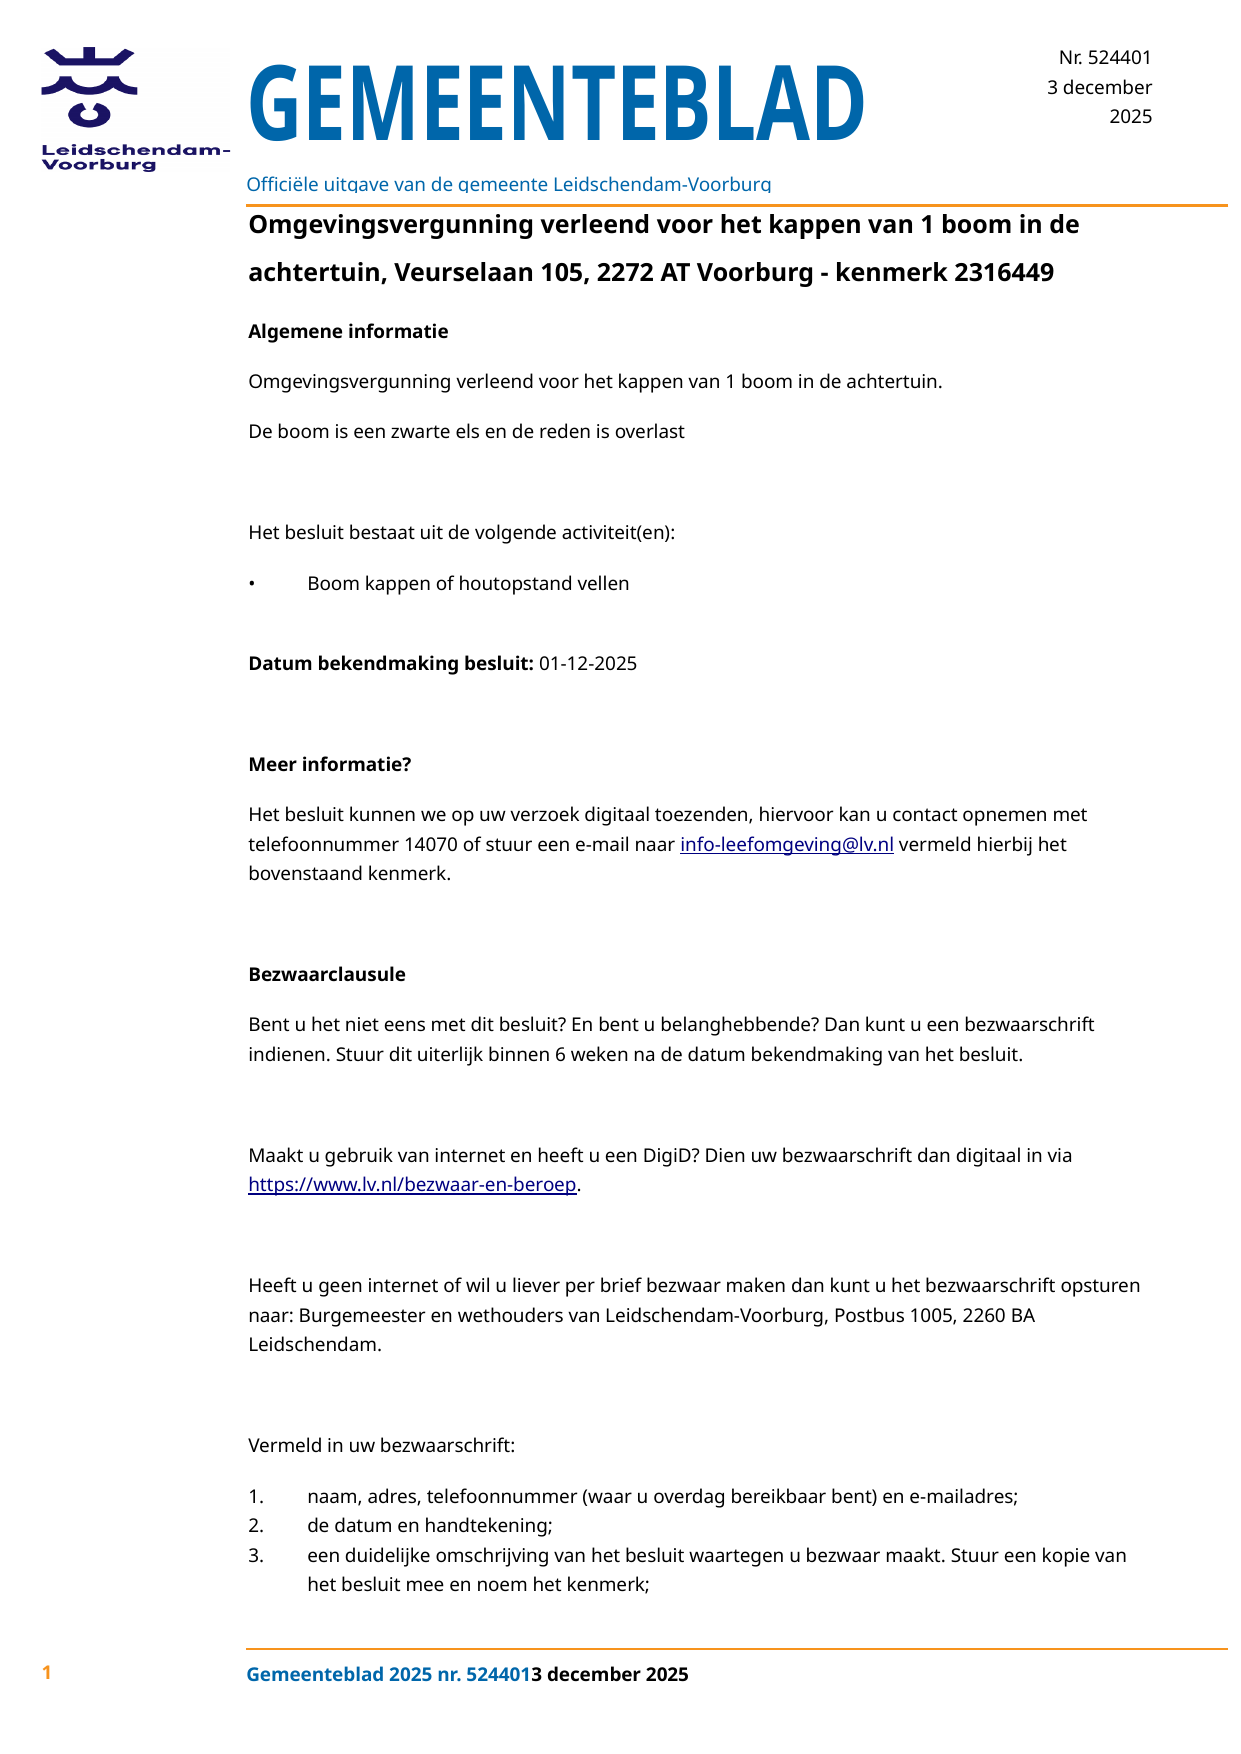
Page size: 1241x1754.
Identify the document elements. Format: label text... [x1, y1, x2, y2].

text Bezwaarclausule [248, 961, 1152, 987]
list een duidelijke omschrijving van het besluit waartegen u bezwaar maakt. Stuur een kopie van het besluit mee en noem het kenmerk; [248, 1542, 1152, 1597]
text Meer informatie? [248, 751, 1152, 777]
text De boom is een zwarte els en de reden is overlast [248, 419, 1152, 444]
text Het besluit bestaat uit de volgende activiteit(en): [248, 519, 1152, 545]
picture [41, 47, 231, 172]
text Bent u het niet eens met dit besluit? En bent u belanghebbende? Dan kunt u een bezwaarschrift indienen. Stuur dit uiterlijk binnen 6 weken na de datum bekendmaking van het besluit. [248, 1012, 1152, 1067]
text Algemene informatie [248, 318, 1152, 344]
text Omgevingsvergunning verleend voor het kappen van 1 boom in de achtertuin, Veurselaan 105, 2272 AT Voorburg - kenmerk 2316449 [248, 207, 1152, 288]
text Vermeld in uw bezwaarschrift: [248, 1432, 1152, 1458]
text Heeft u geen internet of wil u liever per brief bezwaar maken dan kunt u het bezwaarschrift opsturen naar: Burgemeester en wethouders van Leidschendam-Voorburg, Postbus 1005, 2260 BA Leidschendam. [248, 1272, 1152, 1357]
list Boom kappen of houtopstand vellen [248, 570, 1152, 596]
text Maakt u gebruik van internet en heeft u een DigiD? Dien uw bezwaarschrift dan digitaal in via https://www.lv.nl/bezwaar-en-beroep. [248, 1142, 1152, 1197]
text Het besluit kunnen we op uw verzoek digitaal toezenden, hiervoor kan u contact opnemen met telefoonnummer 14070 of stuur een e-mail naar info-leefomgeving@lv.nl vermeld hierbij het bovenstaand kenmerk. [248, 801, 1152, 886]
list de datum en handtekening; [248, 1512, 1152, 1538]
text Datum bekendmaking besluit: 01-12-2025 [248, 650, 1152, 676]
list naam, adres, telefoonnummer (waar u overdag bereikbaar bent) en e-mailadres; [248, 1483, 1152, 1509]
text Omgevingsvergunning verleend voor het kappen van 1 boom in de achtertuin. [248, 368, 1152, 394]
